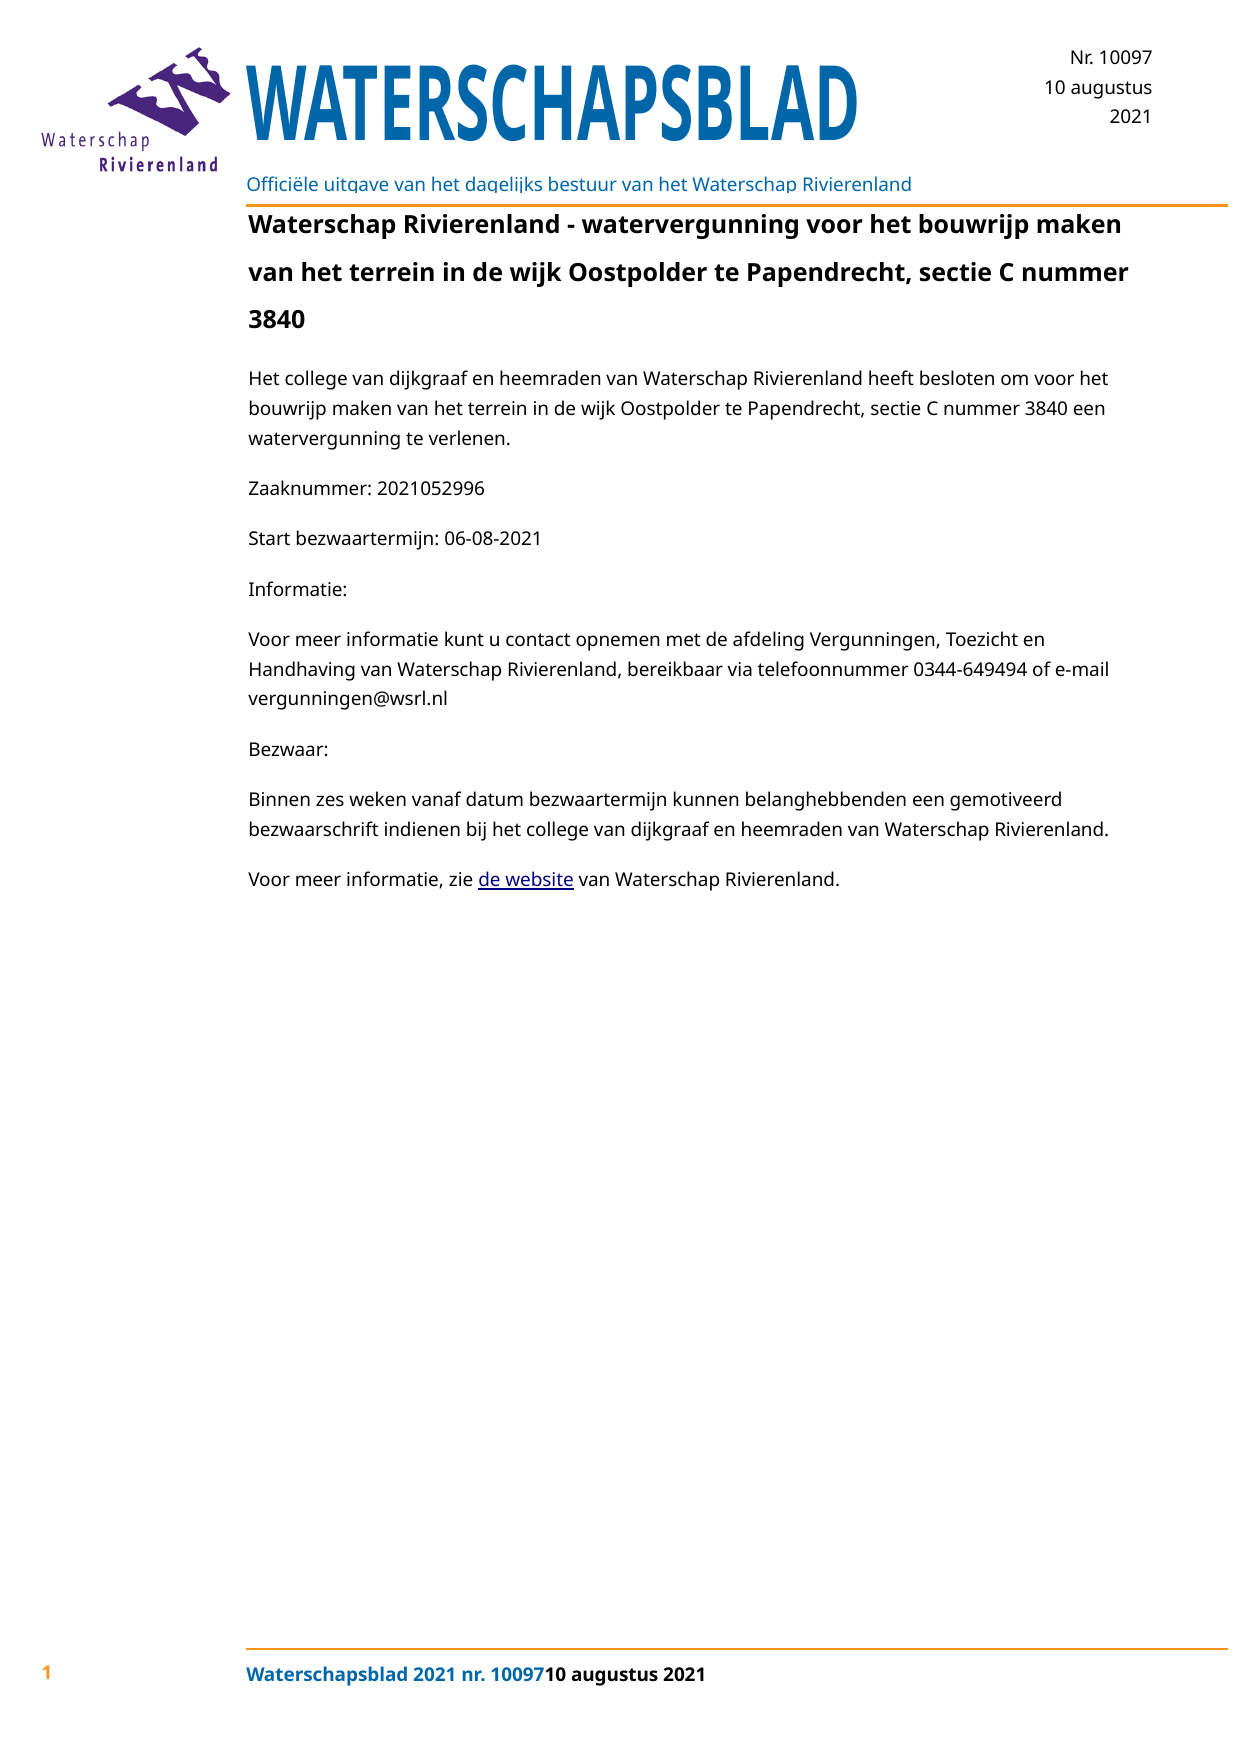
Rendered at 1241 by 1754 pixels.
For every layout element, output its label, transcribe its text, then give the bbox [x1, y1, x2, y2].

text Het college van dijkgraaf en heemraden van Waterschap Rivierenland heeft besloten om voor het bouwrijp maken van het terrein in de wijk Oostpolder te Papendrecht, sectie C nummer 3840 een watervergunning te verlenen. [248, 366, 1152, 450]
text Bezwaar: [248, 736, 1152, 762]
text Binnen zes weken vanaf datum bezwaartermijn kunnen belanghebbenden een gemotiveerd bezwaarschrift indienen bij het college van dijkgraaf en heemraden van Waterschap Rivierenland. [248, 786, 1152, 842]
text Start bezwaartermijn: 06-08-2021 [248, 526, 1152, 551]
picture [41, 47, 231, 172]
text Zaaknummer: 2021052996 [248, 475, 1152, 501]
text Voor meer informatie, zie de website van Waterschap Rivierenland. [248, 866, 1152, 892]
text Waterschap Rivierenland - watervergunning voor het bouwrijp maken van het terrein in de wijk Oostpolder te Papendrecht, sectie C nummer 3840 [248, 207, 1152, 336]
text Informatie: [248, 576, 1152, 602]
text Voor meer informatie kunt u contact opnemen met de afdeling Vergunningen, Toezicht en Handhaving van Waterschap Rivierenland, bereikbaar via telefoonnummer 0344-649494 of e-mail vergunningen@wsrl.nl [248, 626, 1152, 711]
